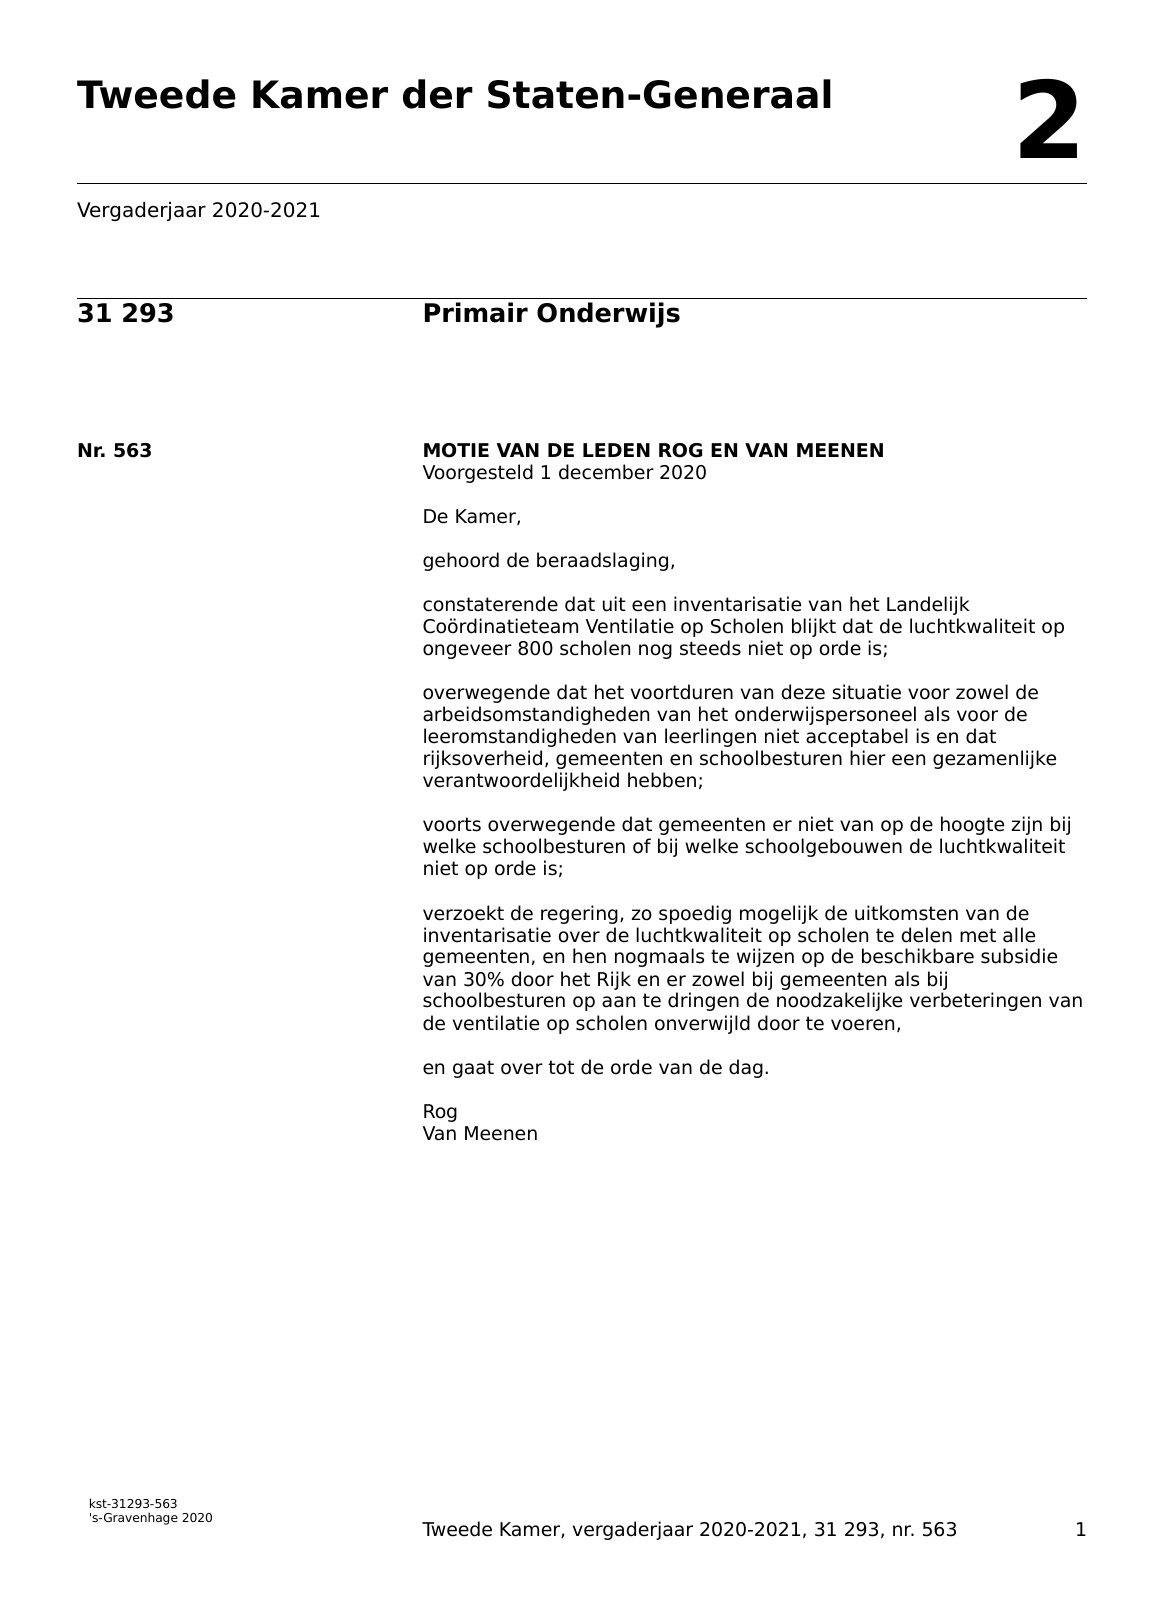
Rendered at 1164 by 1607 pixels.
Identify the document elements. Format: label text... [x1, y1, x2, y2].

text constaterende dat uit een inventarisatie van het Landelijk Coördinatieteam Ventilatie op Scholen blijkt dat de luchtkwaliteit op ongeveer 800 scholen nog steeds niet op orde is; [422, 594, 1087, 660]
text verzoekt de regering, zo spoedig mogelijk de uitkomsten van de inventarisatie over de luchtkwaliteit op scholen te delen met alle gemeenten, en hen nogmaals te wijzen op de beschikbare subsidie van 30% door het Rijk en er zowel bij gemeenten als bij schoolbesturen op aan te dringen de noodzakelijke verbeteringen van de ventilatie op scholen onverwijld door te voeren, [422, 902, 1087, 1034]
subtitle Nr. 563 MOTIE VAN DE LEDEN ROG EN VAN MEENEN [77, 440, 1087, 462]
table_header 2 [886, 59, 1087, 183]
text 's-Gravenhage 2020 [88, 1511, 323, 1525]
text Van Meenen [422, 1123, 1087, 1145]
table_header Tweede Kamer der Staten-Generaal [77, 59, 886, 183]
subtitle 31 293 Primair Onderwijs [77, 299, 1087, 329]
text gehoord de beraadslaging, [422, 550, 1087, 572]
text Voorgesteld 1 december 2020 [422, 462, 1087, 484]
text en gaat over tot de orde van de dag. [422, 1057, 1087, 1078]
text Rog [422, 1101, 1087, 1123]
table_cell Vergaderjaar 2020-2021 [77, 184, 1087, 298]
text De Kamer, [422, 506, 1087, 528]
text voorts overwegende dat gemeenten er niet van op de hoogte zijn bij welke schoolbesturen of bij welke schoolgebouwen de luchtkwaliteit niet op orde is; [422, 814, 1087, 880]
text kst-31293-563 [88, 1497, 323, 1511]
text overwegende dat het voortduren van deze situatie voor zowel de arbeidsomstandigheden van het onderwijspersoneel als voor de leeromstandigheden van leerlingen niet acceptabel is en dat rijksoverheid, gemeenten en schoolbesturen hier een gezamenlijke verantwoordelijkheid hebben; [422, 682, 1087, 792]
